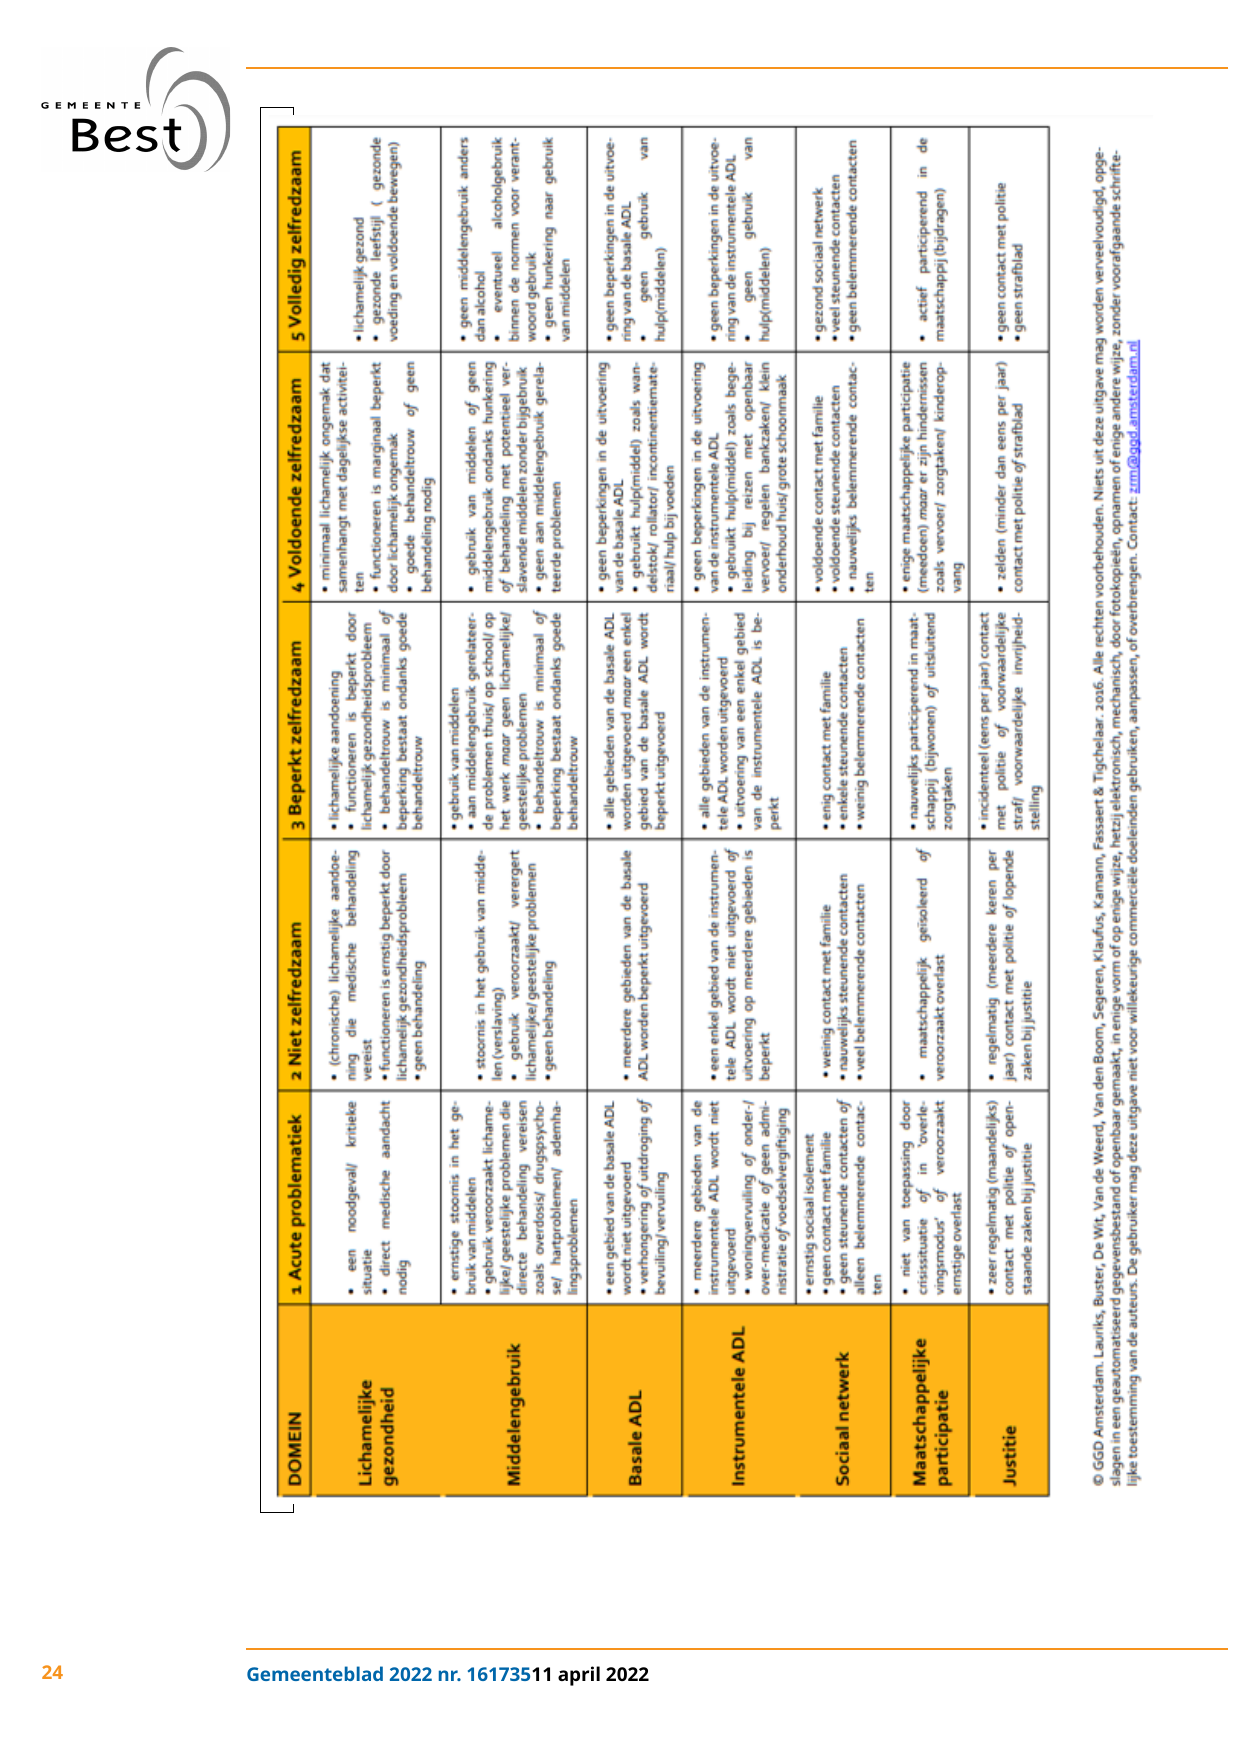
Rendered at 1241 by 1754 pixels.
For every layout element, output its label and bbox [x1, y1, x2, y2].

picture [41, 47, 231, 172]
picture [268, 115, 1154, 1504]
